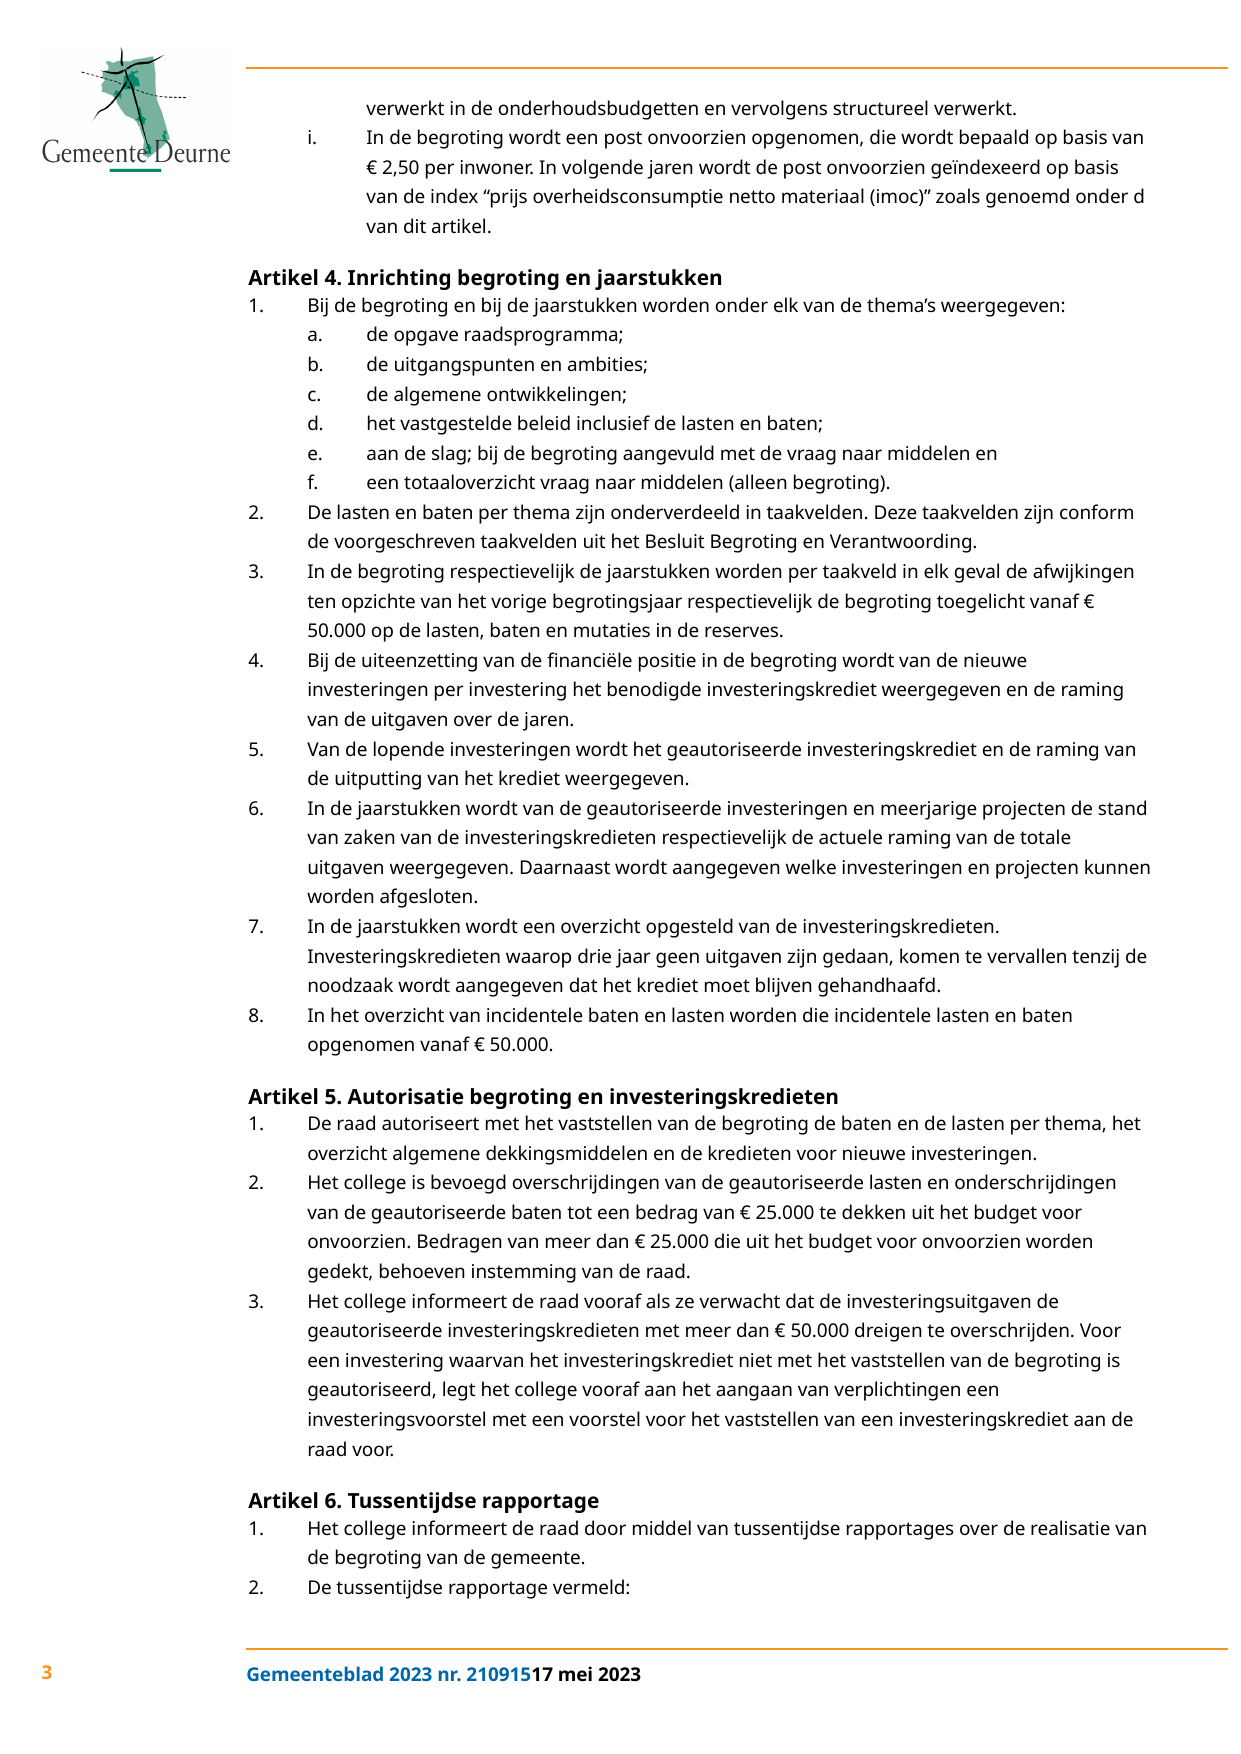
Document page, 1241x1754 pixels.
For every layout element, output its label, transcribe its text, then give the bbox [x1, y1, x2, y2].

text Artikel 5. Autorisatie begroting en investeringskredieten [248, 1082, 1152, 1110]
list In het overzicht van incidentele baten en lasten worden die incidentele lasten en baten opgenomen vanaf € 50.000. [248, 1002, 1152, 1057]
list De raad autoriseert met het vaststellen van de begroting de baten en de lasten per thema, het overzicht algemene dekkingsmiddelen en de kredieten voor nieuwe investeringen. [248, 1110, 1152, 1166]
list Het college is bevoegd overschrijdingen van de geautoriseerde lasten en onderschrijdingen van de geautoriseerde baten tot een bedrag van € 25.000 te dekken uit het budget voor onvoorzien. Bedragen van meer dan € 25.000 die uit het budget voor onvoorzien worden gedekt, behoeven instemming van de raad. [248, 1169, 1152, 1284]
list de opgave raadsprogramma; [307, 322, 1152, 347]
picture [41, 47, 231, 172]
text Artikel 4. Inrichting begroting en jaarstukken [248, 263, 1152, 292]
list Bij de begroting en bij de jaarstukken worden onder elk van de thema’s weergegeven: [248, 292, 1152, 318]
list De lasten en baten per thema zijn onderverdeeld in taakvelden. Deze taakvelden zijn conform de voorgeschreven taakvelden uit het Besluit Begroting en Verantwoording. [248, 499, 1152, 554]
list de uitgangspunten en ambities; [307, 351, 1152, 377]
text Artikel 6. Tussentijdse rapportage [248, 1486, 1152, 1515]
list De tussentijdse rapportage vermeld: [248, 1574, 1152, 1599]
list aan de slag; bij de begroting aangevuld met de vraag naar middelen en [307, 440, 1152, 466]
list Van de lopende investeringen wordt het geautoriseerde investeringskrediet en de raming van de uitputting van het krediet weergegeven. [248, 736, 1152, 791]
list In de jaarstukken wordt een overzicht opgesteld van de investeringskredieten. Investeringskredieten waarop drie jaar geen uitgaven zijn gedaan, komen te vervallen tenzij de noodzaak wordt aangegeven dat het krediet moet blijven gehandhaafd. [248, 913, 1152, 998]
list verwerkt in de onderhoudsbudgetten en vervolgens structureel verwerkt. [307, 95, 1152, 121]
list In de begroting wordt een post onvoorzien opgenomen, die wordt bepaald op basis van € 2,50 per inwoner. In volgende jaren wordt de post onvoorzien geïndexeerd op basis van de index “prijs overheidsconsumptie netto materiaal (imoc)” zoals genoemd onder d van dit artikel. [307, 124, 1152, 239]
list Het college informeert de raad door middel van tussentijdse rapportages over de realisatie van de begroting van de gemeente. [248, 1515, 1152, 1570]
list het vastgestelde beleid inclusief de lasten en baten; [307, 410, 1152, 436]
list In de begroting respectievelijk de jaarstukken worden per taakveld in elk geval de afwijkingen ten opzichte van het vorige begrotingsjaar respectievelijk de begroting toegelicht vanaf € 50.000 op de lasten, baten en mutaties in de reserves. [248, 558, 1152, 643]
list Het college informeert de raad vooraf als ze verwacht dat de investeringsuitgaven de geautoriseerde investeringskredieten met meer dan € 50.000 dreigen te overschrijden. Voor een investering waarvan het investeringskrediet niet met het vaststellen van de begroting is geautoriseerd, legt het college vooraf aan het aangaan van verplichtingen een investeringsvoorstel met een voorstel voor het vaststellen van een investeringskrediet aan de raad voor. [248, 1288, 1152, 1462]
list In de jaarstukken wordt van de geautoriseerde investeringen en meerjarige projecten de stand van zaken van de investeringskredieten respectievelijk de actuele raming van de totale uitgaven weergegeven. Daarnaast wordt aangegeven welke investeringen en projecten kunnen worden afgesloten. [248, 795, 1152, 909]
list de algemene ontwikkelingen; [307, 381, 1152, 406]
list Bij de uiteenzetting van de financiële positie in de begroting wordt van de nieuwe investeringen per investering het benodigde investeringskrediet weergegeven en de raming van de uitgaven over de jaren. [248, 647, 1152, 732]
list een totaaloverzicht vraag naar middelen (alleen begroting). [307, 469, 1152, 495]
